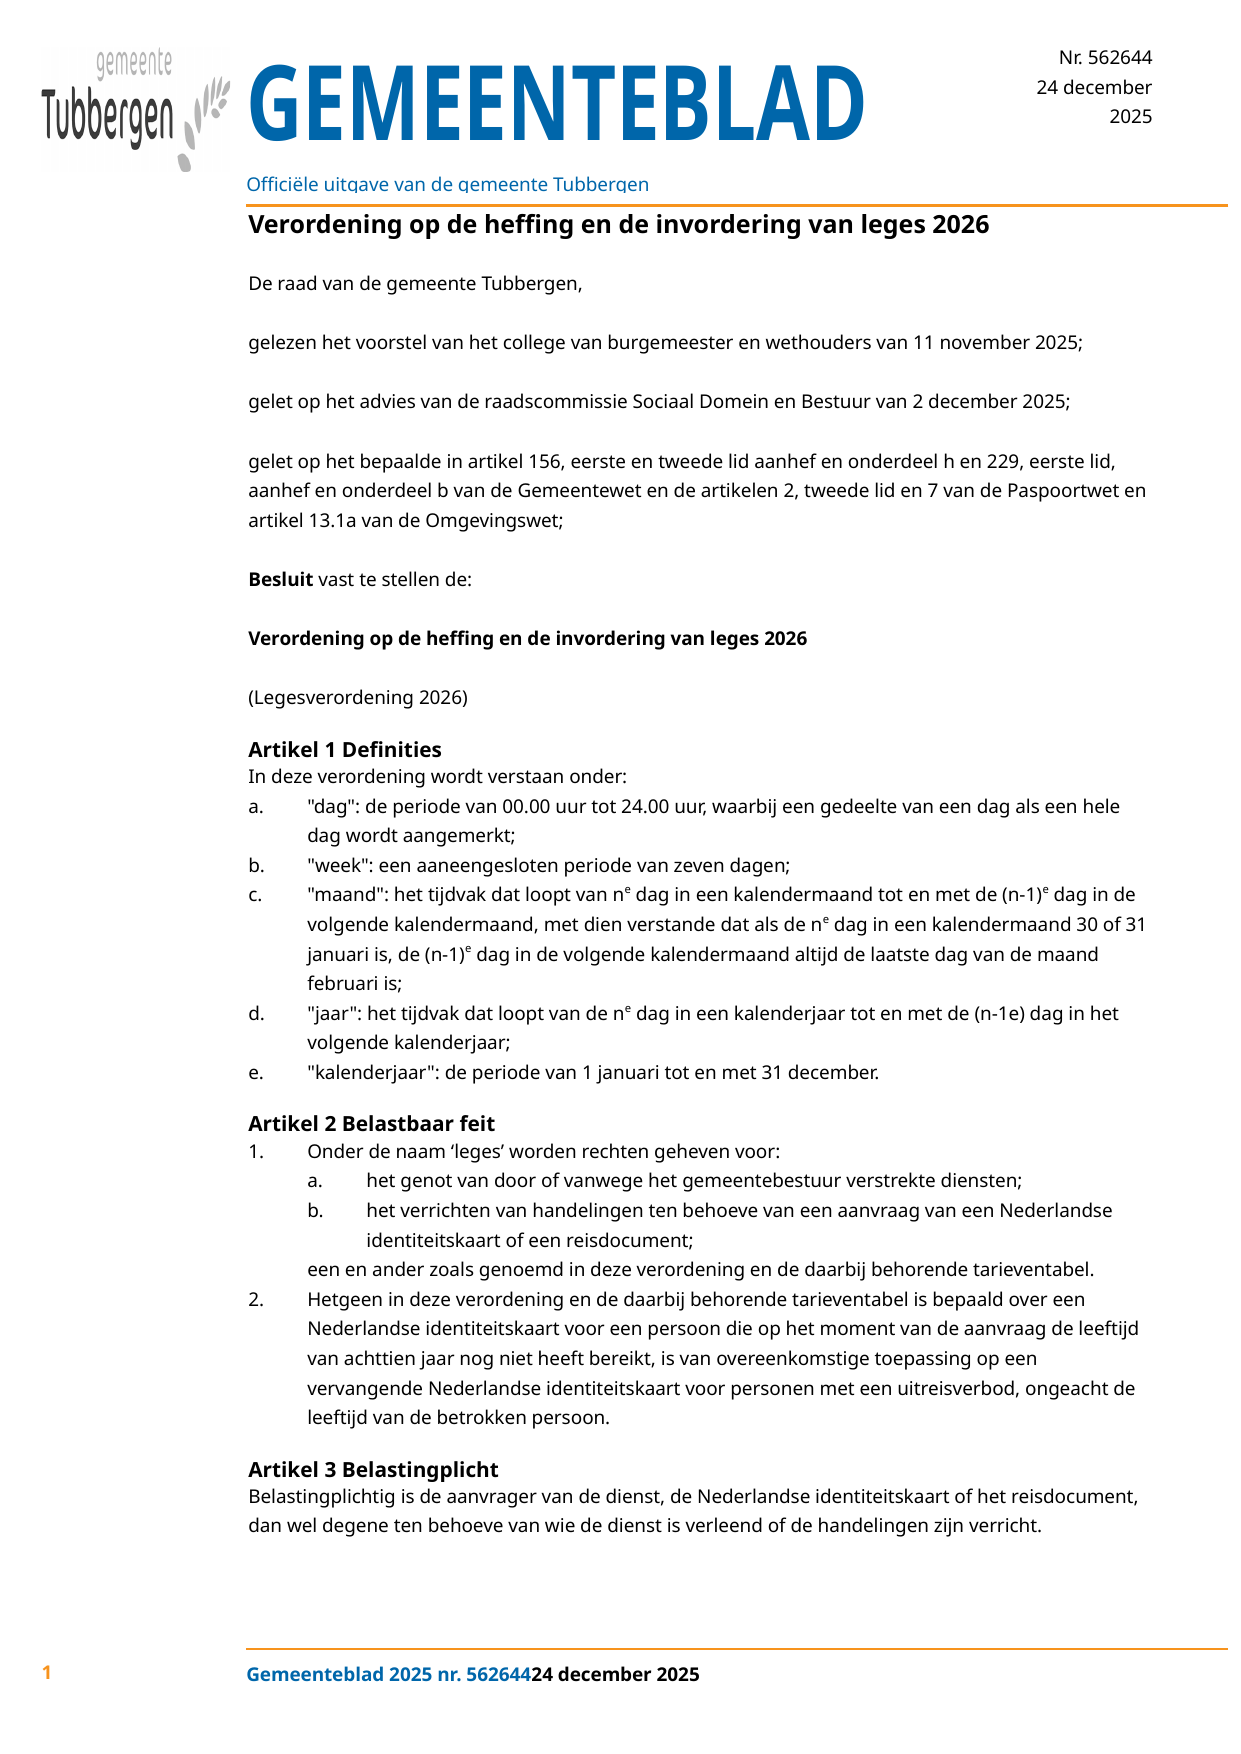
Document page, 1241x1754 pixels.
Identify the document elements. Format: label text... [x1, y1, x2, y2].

list "maand": het tijdvak dat loopt van ne dag in een kalendermaand tot en met de (n-1)e dag in de volgende kalendermaand, met dien verstande dat als de ne dag in een kalendermaand 30 of 31 januari is, de (n-1)e dag in de volgende kalendermaand altijd de laatste dag van de maand februari is; [248, 882, 1152, 996]
text Artikel 1 Definities [248, 735, 1152, 763]
text Verordening op de heffing en de invordering van leges 2026 [248, 625, 1152, 651]
text Artikel 2 Belastbaar feit [248, 1109, 1152, 1138]
list Onder de naam ‘leges’ worden rechten geheven voor: [248, 1138, 1152, 1164]
list "dag": de periode van 00.00 uur tot 24.00 uur, waarbij een gedeelte van een dag als een hele dag wordt aangemerkt; [248, 793, 1152, 848]
text gelet op het bepaalde in artikel 156, eerste en tweede lid aanhef en onderdeel h en 229, eerste lid, aanhef en onderdeel b van de Gemeentewet en de artikelen 2, tweede lid en 7 van de Paspoortwet en artikel 13.1a van de Omgevingswet; [248, 448, 1152, 533]
text Verordening op de heffing en de invordering van leges 2026 [248, 207, 1152, 241]
text De raad van de gemeente Tubbergen, [248, 270, 1152, 296]
picture [41, 47, 231, 172]
list het verrichten van handelingen ten behoeve van een aanvraag van een Nederlandse identiteitskaart of een reisdocument; [307, 1197, 1152, 1252]
list "week": een aaneengesloten periode van zeven dagen; [248, 852, 1152, 878]
list het genot van door of vanwege het gemeentebestuur verstrekte diensten; [307, 1168, 1152, 1193]
text In deze verordening wordt verstaan onder: [248, 763, 1152, 789]
text Belastingplichtig is de aanvrager van de dienst, de Nederlandse identiteitskaart of het reisdocument, dan wel degene ten behoeve van wie de dienst is verleend of de handelingen zijn verricht. [248, 1483, 1152, 1538]
text gelet op het advies van de raadscommissie Sociaal Domein en Bestuur van 2 december 2025; [248, 389, 1152, 414]
text (Legesverordening 2026) [248, 684, 1152, 710]
list "kalenderjaar": de periode van 1 januari tot en met 31 december. [248, 1059, 1152, 1085]
text Besluit vast te stellen de: [248, 566, 1152, 592]
list "jaar": het tijdvak dat loopt van de ne dag in een kalenderjaar tot en met de (n-1e) dag in het volgende kalenderjaar; [248, 1000, 1152, 1055]
list Hetgeen in deze verordening en de daarbij behorende tarieventabel is bepaald over een Nederlandse identiteitskaart voor een persoon die op het moment van de aanvraag de leeftijd van achttien jaar nog niet heeft bereikt, is van overeenkomstige toepassing op een vervangende Nederlandse identiteitskaart voor personen met een uitreisverbod, ongeacht de leeftijd van de betrokken persoon. [248, 1286, 1152, 1430]
text Artikel 3 Belastingplicht [248, 1455, 1152, 1483]
text gelezen het voorstel van het college van burgemeester en wethouders van 11 november 2025; [248, 329, 1152, 355]
list een en ander zoals genoemd in deze verordening en de daarbij behorende tarieventabel. [248, 1256, 1152, 1282]
